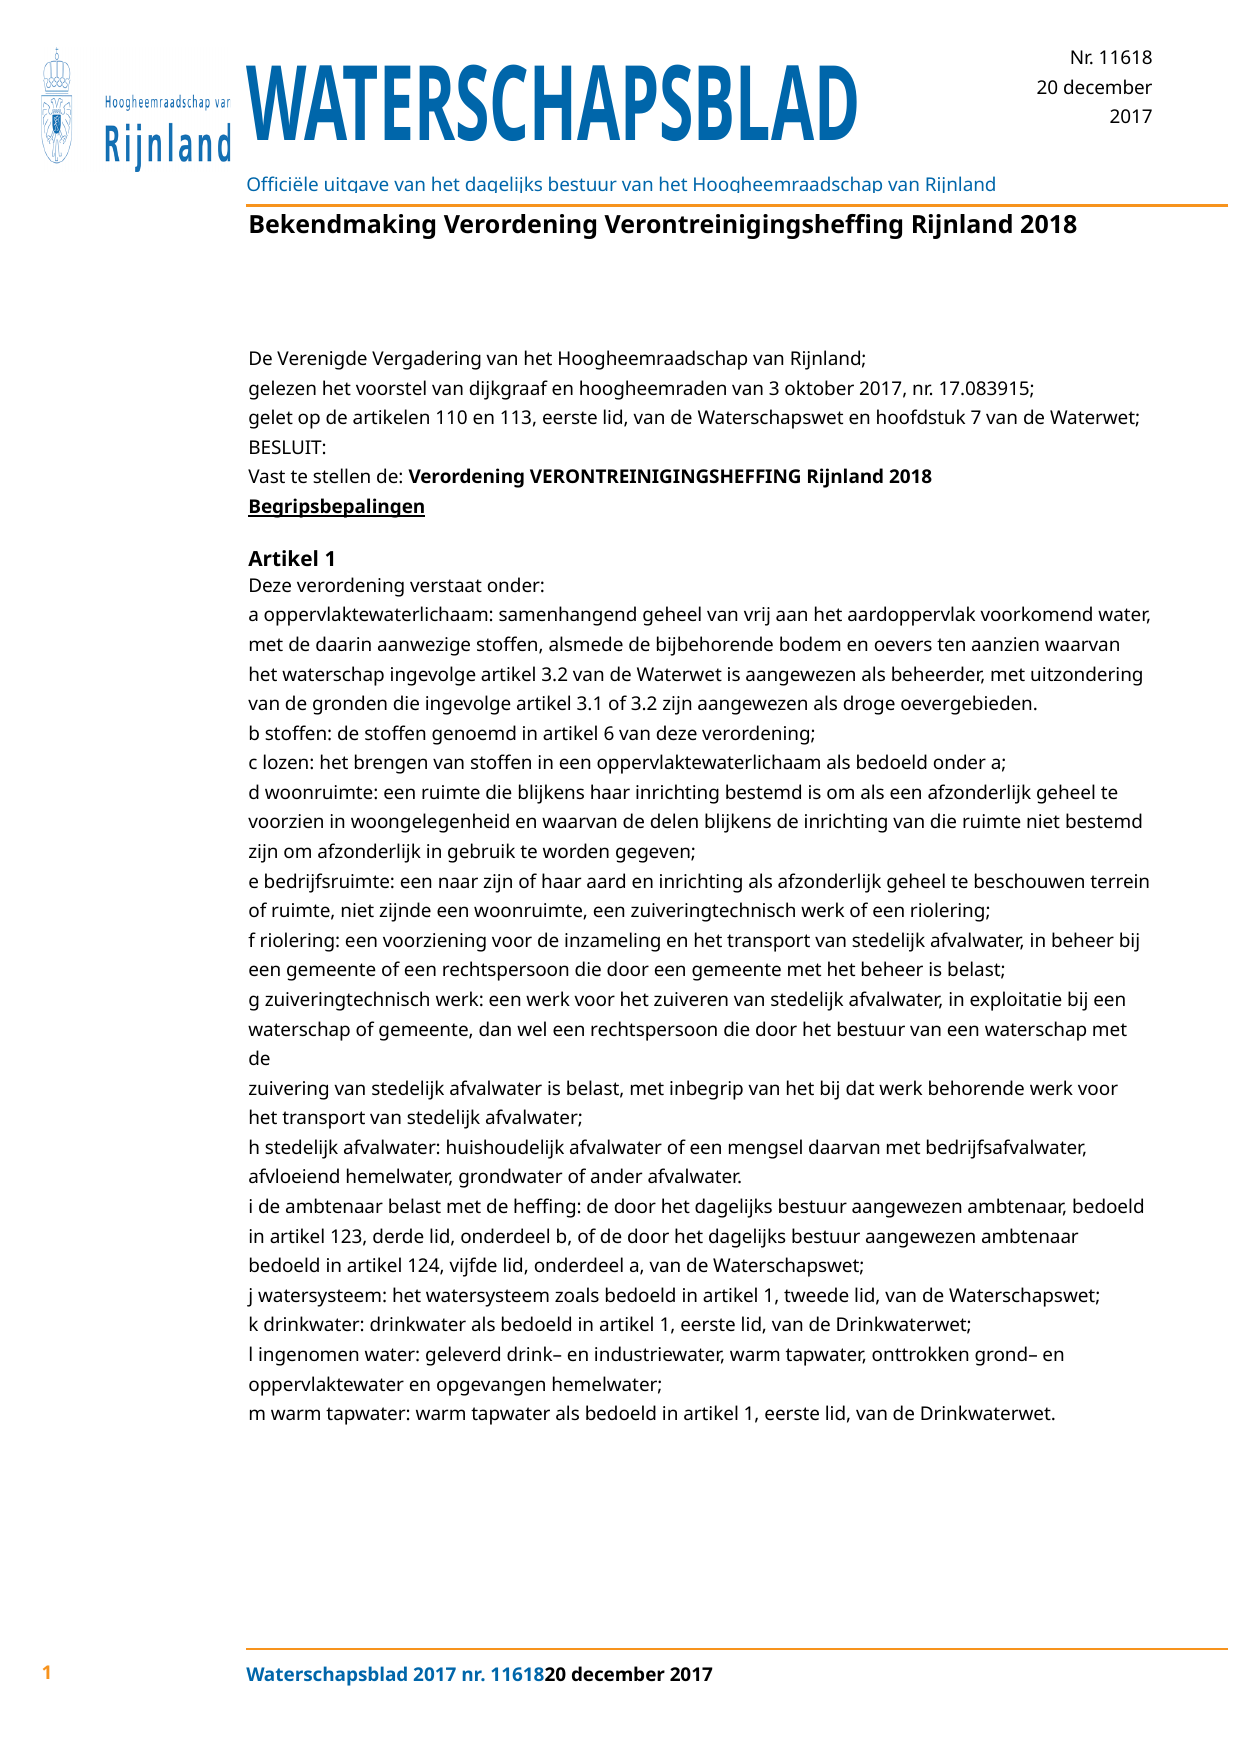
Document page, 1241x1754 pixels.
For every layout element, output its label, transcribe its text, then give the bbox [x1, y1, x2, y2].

text i de ambtenaar belast met de heffing: de door het dagelijks bestuur aangewezen ambtenaar, bedoeld in artikel 123, derde lid, onderdeel b, of de door het dagelijks bestuur aangewezen ambtenaar bedoeld in artikel 124, vijfde lid, onderdeel a, van de Waterschapswet; [248, 1193, 1152, 1278]
text zuivering van stedelijk afvalwater is belast, met inbegrip van het bij dat werk behorende werk voor [248, 1075, 1152, 1101]
text f riolering: een voorziening voor de inzameling en het transport van stedelijk afvalwater, in beheer bij een gemeente of een rechtspersoon die door een gemeente met het beheer is belast; [248, 927, 1152, 982]
text BESLUIT: [248, 434, 1152, 460]
text j watersysteem: het watersysteem zoals bedoeld in artikel 1, tweede lid, van de Waterschapswet; [248, 1282, 1152, 1308]
text l ingenomen water: geleverd drink– en industriewater, warm tapwater, onttrokken grond– en oppervlaktewater en opgevangen hemelwater; [248, 1341, 1152, 1397]
text c lozen: het brengen van stoffen in een oppervlaktewaterlichaam als bedoeld onder a; [248, 749, 1152, 775]
text e bedrijfsruimte: een naar zijn of haar aard en inrichting als afzonderlijk geheel te beschouwen terrein of ruimte, niet zijnde een woonruimte, een zuiveringtechnisch werk of een riolering; [248, 868, 1152, 923]
picture [41, 47, 231, 172]
text k drinkwater: drinkwater als bedoeld in artikel 1, eerste lid, van de Drinkwaterwet; [248, 1312, 1152, 1337]
text m warm tapwater: warm tapwater als bedoeld in artikel 1, eerste lid, van de Drinkwaterwet. [248, 1400, 1152, 1426]
text Vast te stellen de: Verordening VERONTREINIGINGSHEFFING Rijnland 2018 [248, 464, 1152, 489]
text gelet op de artikelen 110 en 113, eerste lid, van de Waterschapswet en hoofdstuk 7 van de Waterwet; [248, 404, 1152, 430]
text gelezen het voorstel van dijkgraaf en hoogheemraden van 3 oktober 2017, nr. 17.083915; [248, 375, 1152, 401]
text het transport van stedelijk afvalwater; [248, 1104, 1152, 1130]
text a oppervlaktewaterlichaam: samenhangend geheel van vrij aan het aardoppervlak voorkomend water, met de daarin aanwezige stoffen, alsmede de bijbehorende bodem en oevers ten aanzien waarvan het waterschap ingevolge artikel 3.2 van de Waterwet is aangewezen als beheerder, met uitzondering van de gronden die ingevolge artikel 3.1 of 3.2 zijn aangewezen als droge oevergebieden. [248, 602, 1152, 716]
text d woonruimte: een ruimte die blijkens haar inrichting bestemd is om als een afzonderlijk geheel te voorzien in woongelegenheid en waarvan de delen blijkens de inrichting van die ruimte niet bestemd zijn om afzonderlijk in gebruik te worden gegeven; [248, 779, 1152, 864]
text g zuiveringtechnisch werk: een werk voor het zuiveren van stedelijk afvalwater, in exploitatie bij een [248, 986, 1152, 1012]
text Deze verordening verstaat onder: [248, 572, 1152, 598]
text Bekendmaking Verordening Verontreinigingsheffing Rijnland 2018 [248, 207, 1152, 241]
text Begripsbepalingen [248, 493, 1152, 519]
text Artikel 1 [248, 544, 1152, 572]
text waterschap of gemeente, dan wel een rechtspersoon die door het bestuur van een waterschap met de [248, 1016, 1152, 1071]
text b stoffen: de stoffen genoemd in artikel 6 van deze verordening; [248, 720, 1152, 746]
text De Verenigde Vergadering van het Hoogheemraadschap van Rijnland; [248, 345, 1152, 371]
text h stedelijk afvalwater: huishoudelijk afvalwater of een mengsel daarvan met bedrijfsafvalwater, afvloeiend hemelwater, grondwater of ander afvalwater. [248, 1134, 1152, 1189]
